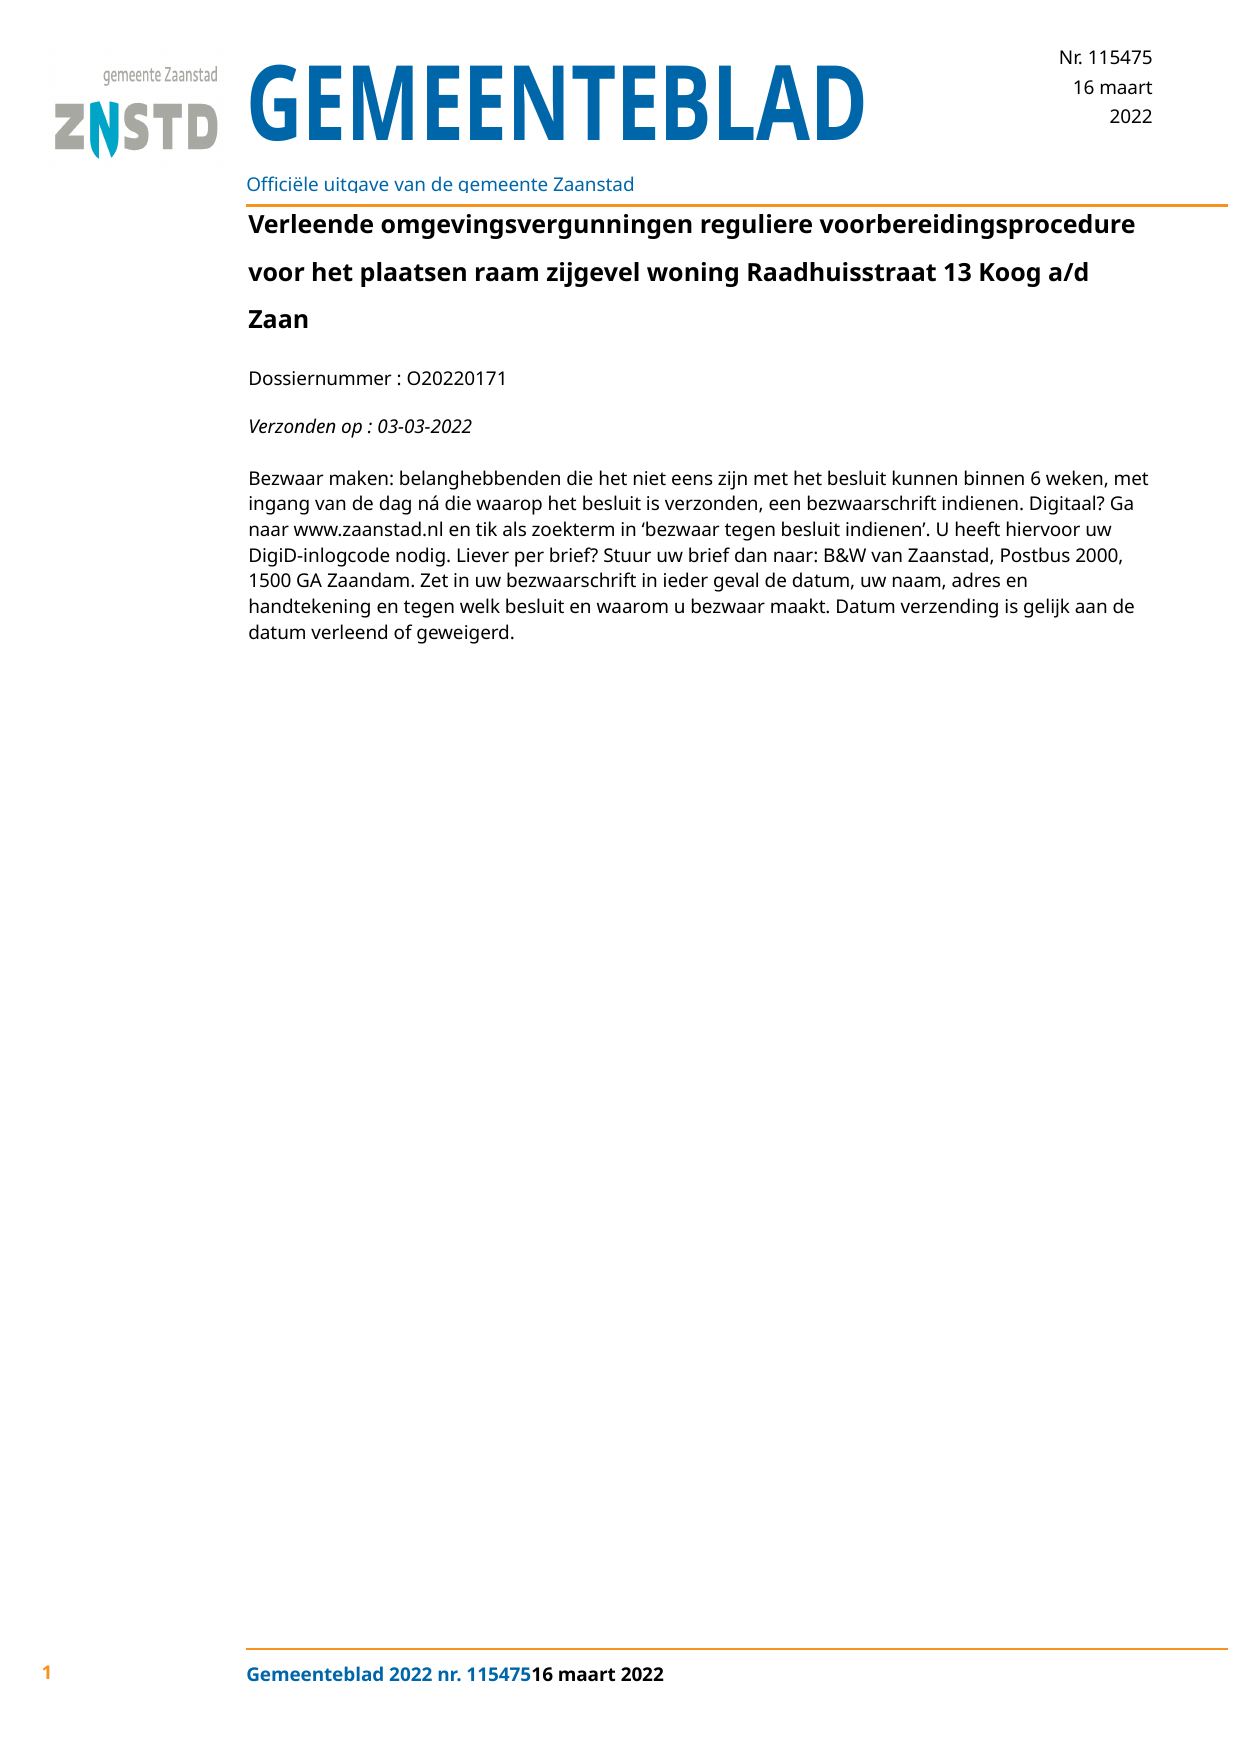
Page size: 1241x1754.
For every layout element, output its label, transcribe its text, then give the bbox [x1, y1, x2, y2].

picture [41, 47, 231, 172]
text Dossiernummer : O20220171 [248, 366, 1152, 391]
text Verzonden op : 03-03-2022 [248, 413, 1152, 439]
text Bezwaar maken: belanghebbenden die het niet eens zijn met het besluit kunnen binnen 6 weken, met ingang van de dag ná die waarop het besluit is verzonden, een bezwaarschrift indienen. Digitaal? Ga naar www.zaanstad.nl en tik als zoekterm in ‘bezwaar tegen besluit indienen’. U heeft hiervoor uw DigiD-inlogcode nodig. Liever per brief? Stuur uw brief dan naar: B&W van Zaanstad, Postbus 2000, 1500 GA Zaandam. Zet in uw bezwaarschrift in ieder geval de datum, uw naam, adres en handtekening en tegen welk besluit en waarom u bezwaar maakt. Datum verzending is gelijk aan de datum verleend of geweigerd. [248, 465, 1152, 645]
text Verleende omgevingsvergunningen reguliere voorbereidingsprocedure voor het plaatsen raam zijgevel woning Raadhuisstraat 13 Koog a/d Zaan [248, 207, 1152, 336]
